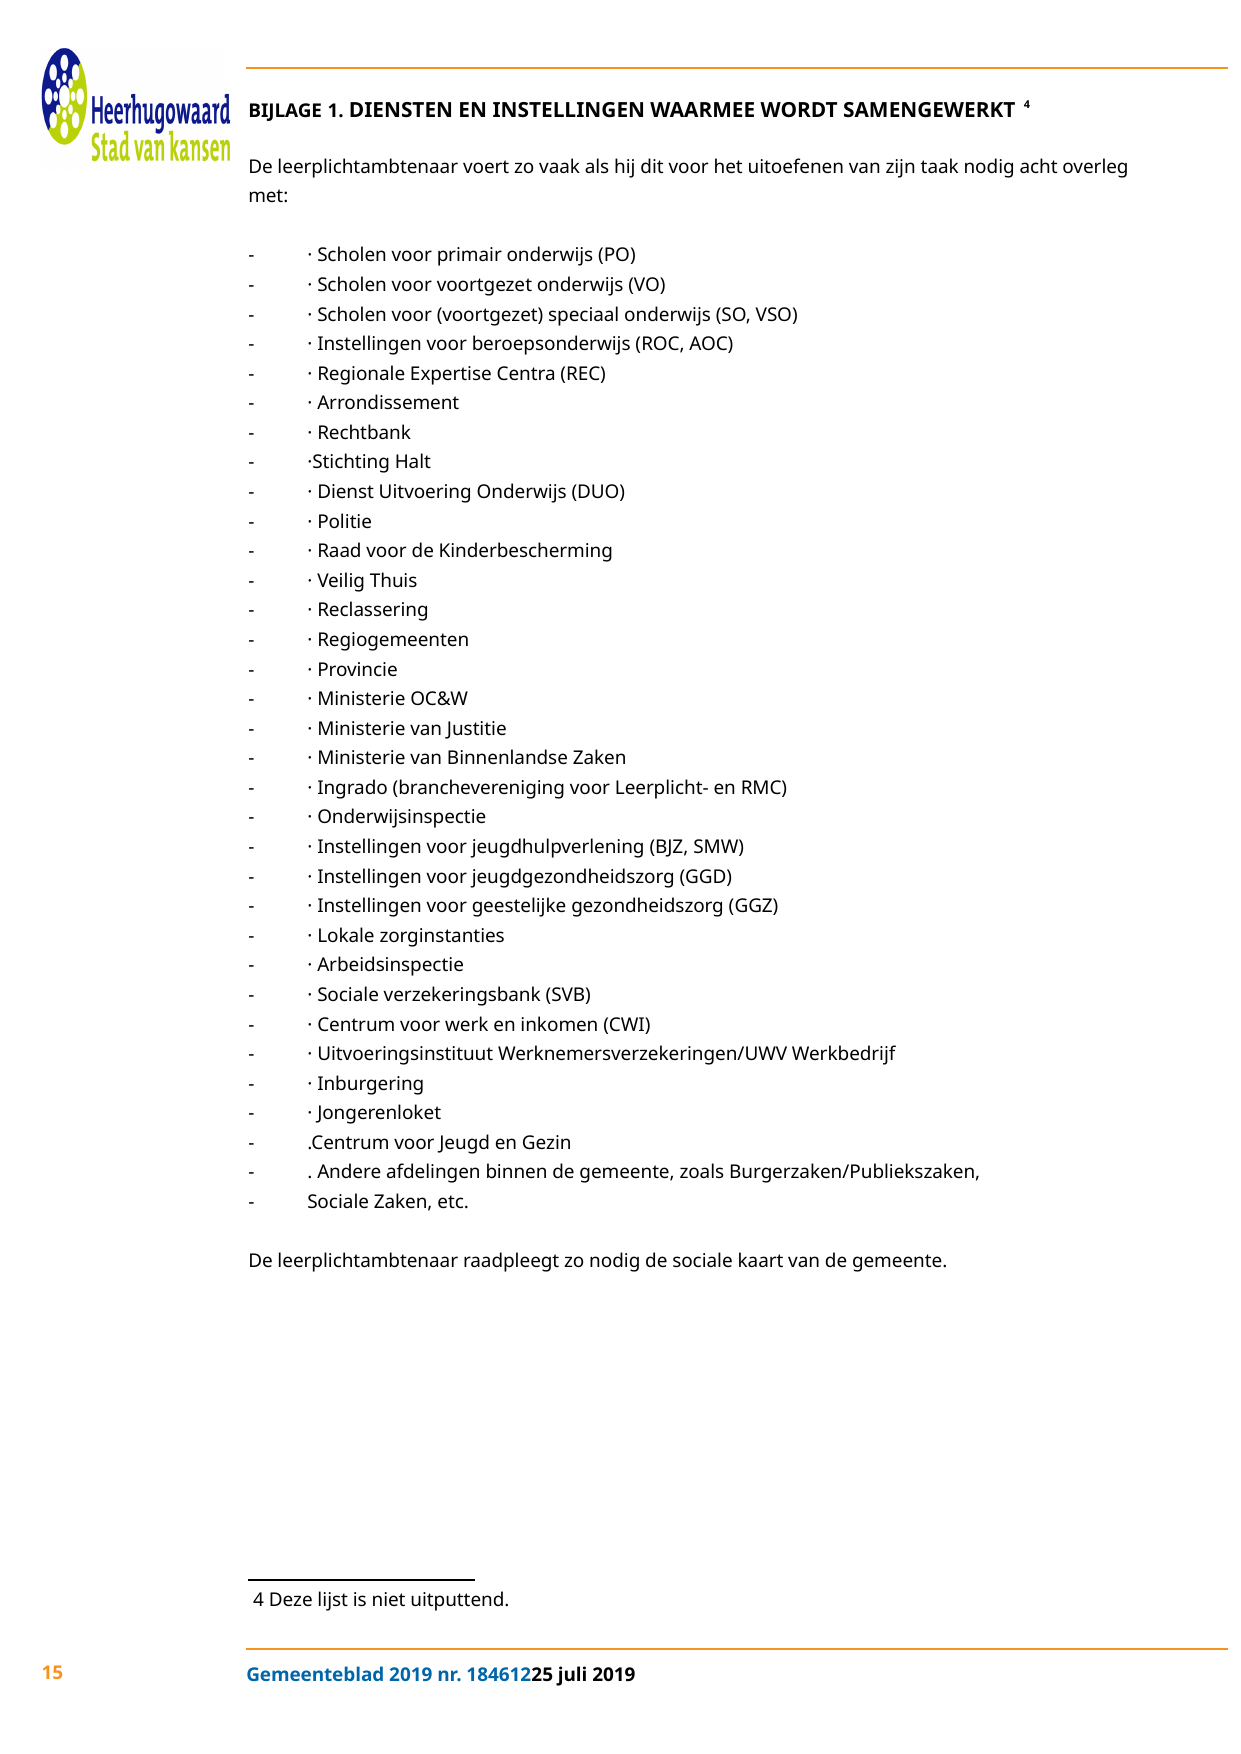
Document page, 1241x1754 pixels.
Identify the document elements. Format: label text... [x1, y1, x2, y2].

list · Jongerenloket [248, 1099, 1152, 1125]
list · Veilig Thuis [248, 567, 1152, 593]
picture [41, 47, 231, 172]
list · Instellingen voor beroepsonderwijs (ROC, AOC) [248, 330, 1152, 356]
list · Regionale Expertise Centra (REC) [248, 360, 1152, 386]
list · Ministerie van Binnenlandse Zaken [248, 744, 1152, 770]
list · Dienst Uitvoering Onderwijs (DUO) [248, 478, 1152, 504]
list · Uitvoeringsinstituut Werknemersverzekeringen/UWV Werkbedrijf [248, 1040, 1152, 1066]
list · Instellingen voor jeugdgezondheidszorg (GGD) [248, 863, 1152, 889]
list · Rechtbank [248, 419, 1152, 445]
list · Ministerie OC&W [248, 685, 1152, 711]
list · Instellingen voor jeugdhulpverlening (BJZ, SMW) [248, 833, 1152, 859]
list ·Stichting Halt [248, 449, 1152, 474]
list · Regiogemeenten [248, 626, 1152, 652]
list · Centrum voor werk en inkomen (CWI) [248, 1011, 1152, 1037]
list · Onderwijsinspectie [248, 804, 1152, 829]
text Deze lijst is niet uitputtend. [248, 1586, 1152, 1612]
list · Scholen voor (voortgezet) speciaal onderwijs (SO, VSO) [248, 301, 1152, 327]
list · Scholen voor primair onderwijs (PO) [248, 242, 1152, 267]
list · Arbeidsinspectie [248, 952, 1152, 977]
text De leerplichtambtenaar voert zo vaak als hij dit voor het uitoefenen van zijn taak nodig acht overleg met: [248, 153, 1152, 208]
list · Arrondissement [248, 389, 1152, 415]
list · Instellingen voor geestelijke gezondheidszorg (GGZ) [248, 892, 1152, 918]
text De leerplichtambtenaar raadpleegt zo nodig de sociale kaart van de gemeente. [248, 1247, 1152, 1273]
list · Raad voor de Kinderbescherming [248, 537, 1152, 563]
list · Lokale zorginstanties [248, 922, 1152, 948]
list · Sociale verzekeringsbank (SVB) [248, 981, 1152, 1007]
list · Ministerie van Justitie [248, 715, 1152, 741]
list · Politie [248, 508, 1152, 534]
list .Centrum voor Jeugd en Gezin [248, 1129, 1152, 1155]
text BIJLAGE 1. DIENSTEN EN INSTELLINGEN WAARMEE WORDT SAMENGEWERKT [248, 95, 1152, 123]
list · Provincie [248, 656, 1152, 682]
list Sociale Zaken, etc. [248, 1188, 1152, 1214]
list . Andere afdelingen binnen de gemeente, zoals Burgerzaken/Publiekszaken, [248, 1159, 1152, 1184]
list · Ingrado (branchevereniging voor Leerplicht- en RMC) [248, 774, 1152, 800]
list · Scholen voor voortgezet onderwijs (VO) [248, 271, 1152, 297]
list · Reclassering [248, 597, 1152, 622]
list · Inburgering [248, 1070, 1152, 1096]
